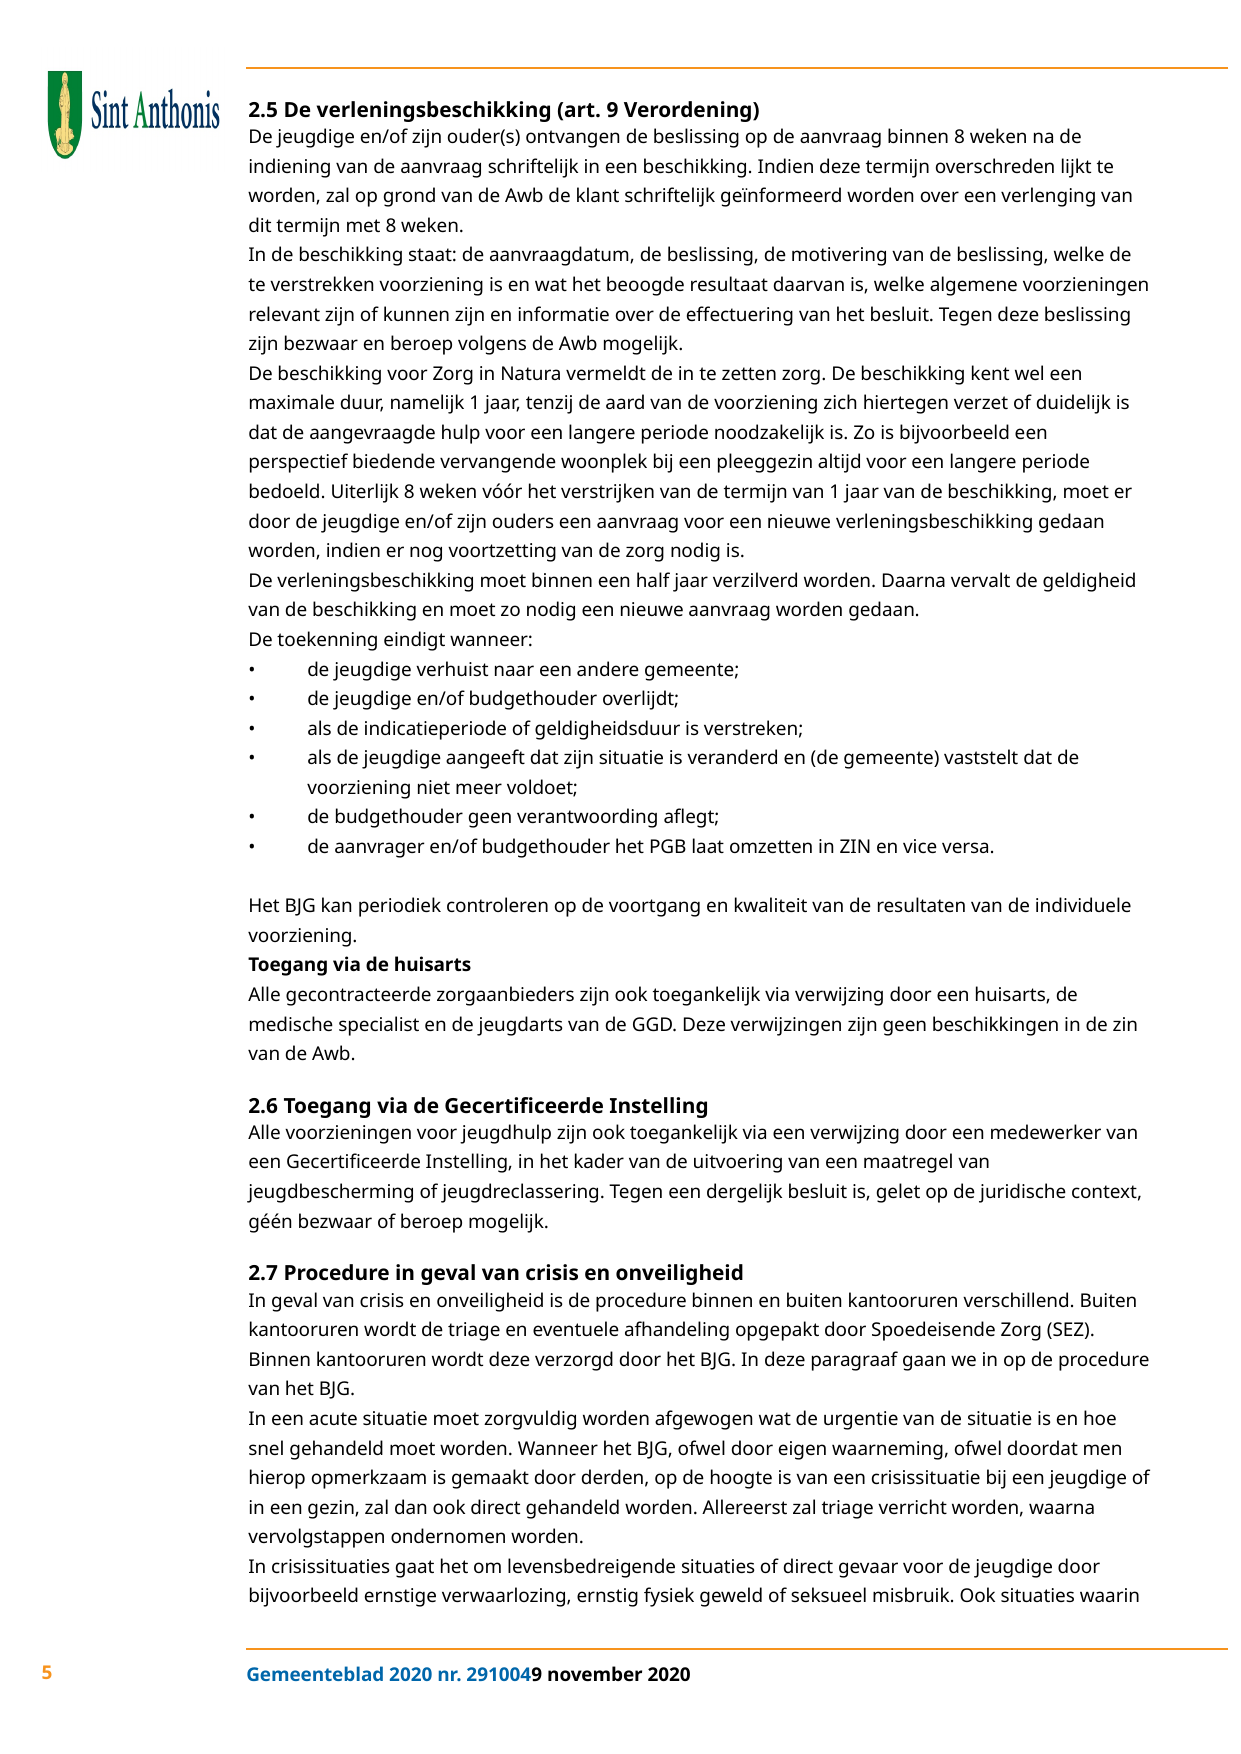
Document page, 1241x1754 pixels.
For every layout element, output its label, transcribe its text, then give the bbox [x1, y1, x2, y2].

text De jeugdige en/of zijn ouder(s) ontvangen de beslissing op de aanvraag binnen 8 weken na de indiening van de aanvraag schriftelijk in een beschikking. Indien deze termijn overschreden lijkt te worden, zal op grond van de Awb de klant schriftelijk geïnformeerd worden over een verlenging van dit termijn met 8 weken. [248, 123, 1152, 238]
list als de jeugdige aangeeft dat zijn situatie is veranderd en (de gemeente) vaststelt dat de voorziening niet meer voldoet; [248, 744, 1152, 800]
text In crisissituaties gaat het om levensbedreigende situaties of direct gevaar voor de jeugdige door bijvoorbeeld ernstige verwaarlozing, ernstig fysiek geweld of seksueel misbruik. Ook situaties waarin [248, 1553, 1152, 1608]
picture [41, 47, 231, 172]
text Het BJG kan periodiek controleren op de voortgang en kwaliteit van de resultaten van de individuele voorziening. [248, 892, 1152, 948]
text In een acute situatie moet zorgvuldig worden afgewogen wat de urgentie van de situatie is en hoe snel gehandeld moet worden. Wanneer het BJG, ofwel door eigen waarneming, ofwel doordat men hierop opmerkzaam is gemaakt door derden, op de hoogte is van een crisissituatie bij een jeugdige of in een gezin, zal dan ook direct gehandeld worden. Allereerst zal triage verricht worden, waarna vervolgstappen ondernomen worden. [248, 1405, 1152, 1549]
text De toekenning eindigt wanneer: [248, 626, 1152, 652]
list de jeugdige en/of budgethouder overlijdt; [248, 685, 1152, 711]
text 2.6 Toegang via de Gecertificeerde Instelling [248, 1091, 1152, 1119]
text De verleningsbeschikking moet binnen een half jaar verzilverd worden. Daarna vervalt de geldigheid van de beschikking en moet zo nodig een nieuwe aanvraag worden gedaan. [248, 567, 1152, 622]
text Alle gecontracteerde zorgaanbieders zijn ook toegankelijk via verwijzing door een huisarts, de medische specialist en de jeugdarts van de GGD. Deze verwijzingen zijn geen beschikkingen in de zin van de Awb. [248, 981, 1152, 1066]
text 2.5 De verleningsbeschikking (art. 9 Verordening) [248, 95, 1152, 123]
list de aanvrager en/of budgethouder het PGB laat omzetten in ZIN en vice versa. [248, 833, 1152, 859]
text Alle voorzieningen voor jeugdhulp zijn ook toegankelijk via een verwijzing door een medewerker van een Gecertificeerde Instelling, in het kader van de uitvoering van een maatregel van jeugdbescherming of jeugdreclassering. Tegen een dergelijk besluit is, gelet op de juridische context, géén bezwaar of beroep mogelijk. [248, 1119, 1152, 1234]
list de jeugdige verhuist naar een andere gemeente; [248, 656, 1152, 681]
list de budgethouder geen verantwoording aflegt; [248, 804, 1152, 829]
text In de beschikking staat: de aanvraagdatum, de beslissing, de motivering van de beslissing, welke de te verstrekken voorziening is en wat het beoogde resultaat daarvan is, welke algemene voorzieningen relevant zijn of kunnen zijn en informatie over de effectuering van het besluit. Tegen deze beslissing zijn bezwaar en beroep volgens de Awb mogelijk. [248, 242, 1152, 356]
text Toegang via de huisarts [248, 952, 1152, 977]
text In geval van crisis en onveiligheid is de procedure binnen en buiten kantooruren verschillend. Buiten kantooruren wordt de triage en eventuele afhandeling opgepakt door Spoedeisende Zorg (SEZ). Binnen kantooruren wordt deze verzorgd door het BJG. In deze paragraaf gaan we in op de procedure van het BJG. [248, 1287, 1152, 1401]
text 2.7 Procedure in geval van crisis en onveiligheid [248, 1258, 1152, 1287]
text De beschikking voor Zorg in Natura vermeldt de in te zetten zorg. De beschikking kent wel een maximale duur, namelijk 1 jaar, tenzij de aard van de voorziening zich hiertegen verzet of duidelijk is dat de aangevraagde hulp voor een langere periode noodzakelijk is. Zo is bijvoorbeeld een perspectief biedende vervangende woonplek bij een pleeggezin altijd voor een langere periode bedoeld. Uiterlijk 8 weken vóór het verstrijken van de termijn van 1 jaar van de beschikking, moet er door de jeugdige en/of zijn ouders een aanvraag voor een nieuwe verleningsbeschikking gedaan worden, indien er nog voortzetting van de zorg nodig is. [248, 360, 1152, 563]
list als de indicatieperiode of geldigheidsduur is verstreken; [248, 715, 1152, 741]
